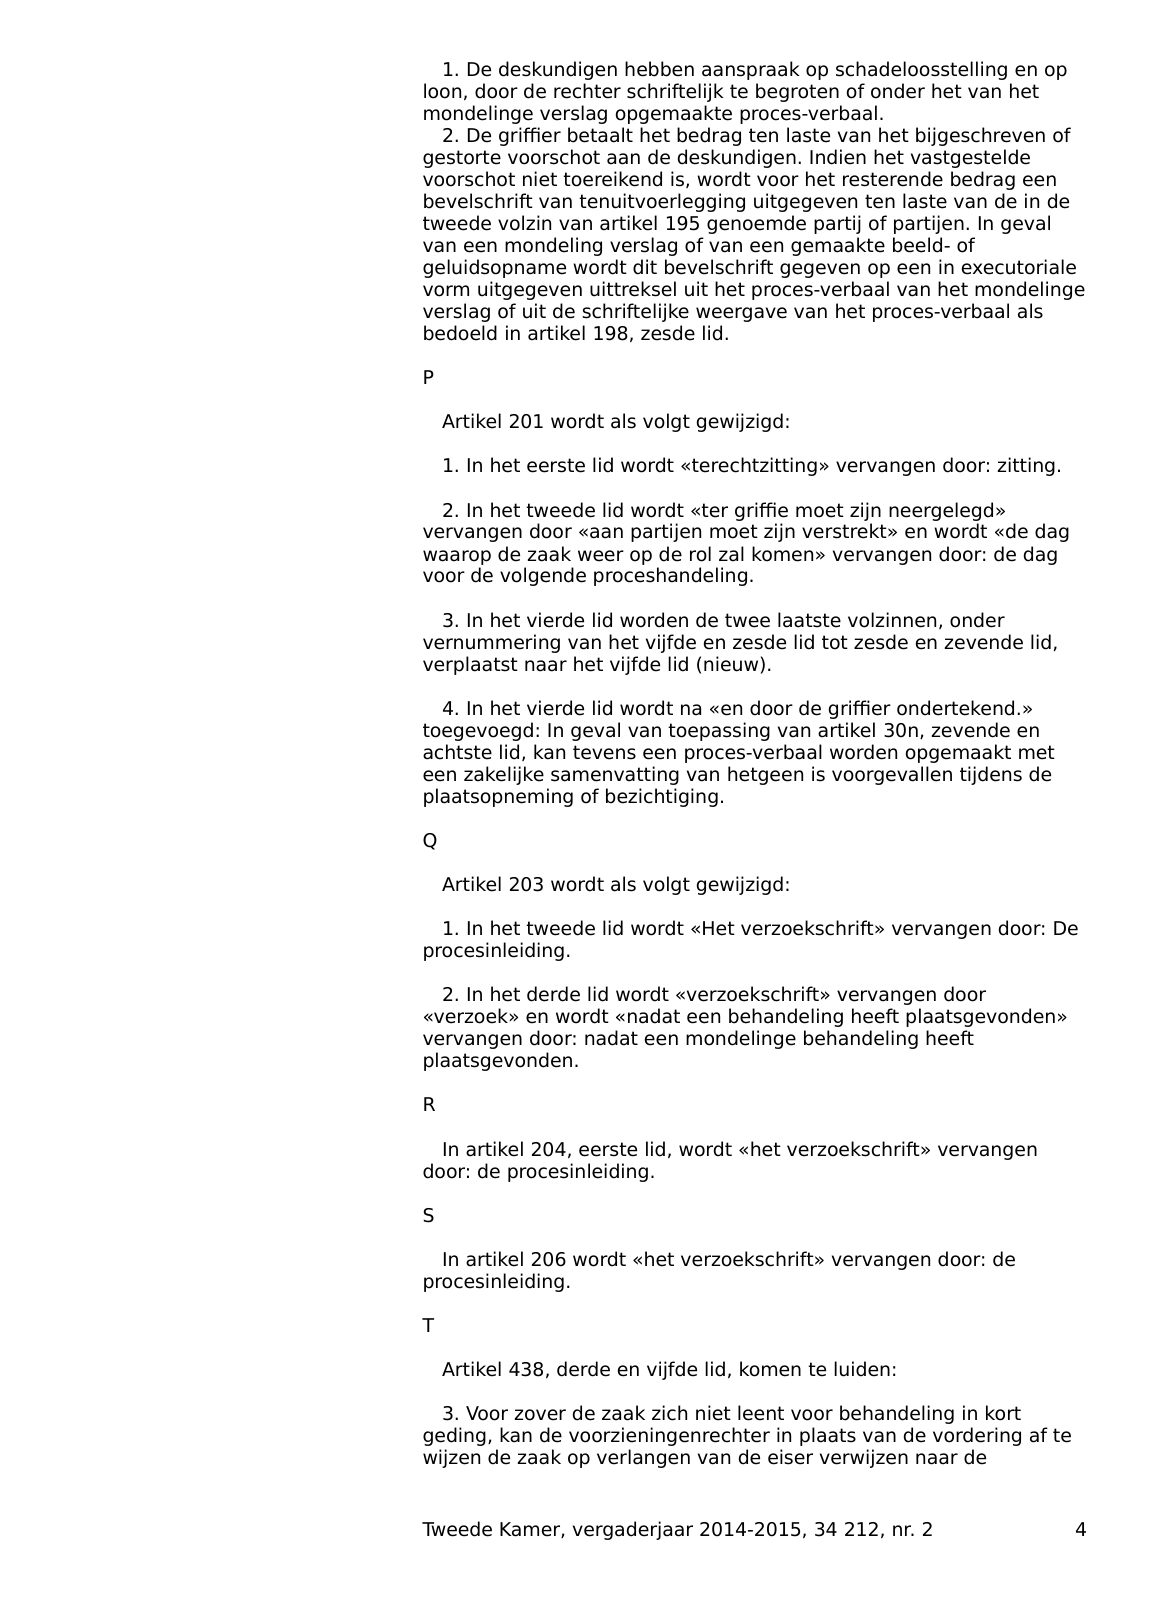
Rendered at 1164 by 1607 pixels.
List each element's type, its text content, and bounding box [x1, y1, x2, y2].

text R [422, 1094, 1087, 1116]
text 1. De deskundigen hebben aanspraak op schadeloosstelling en op loon, door de rechter schriftelijk te begroten of onder het van het mondelinge verslag opgemaakte proces-verbaal. [422, 59, 1087, 125]
text S [422, 1205, 1087, 1227]
text Q [422, 830, 1087, 852]
text In artikel 206 wordt «het verzoekschrift» vervangen door: de procesinleiding. [422, 1249, 1087, 1293]
text T [422, 1315, 1087, 1337]
text 4. In het vierde lid wordt na «en door de griffier ondertekend.» toegevoegd: In geval van toepassing van artikel 30n, zevende en achtste lid, kan tevens een proces-verbaal worden opgemaakt met een zakelijke samenvatting van hetgeen is voorgevallen tijdens de plaatsopneming of bezichtiging. [422, 698, 1087, 808]
text 3. Voor zover de zaak zich niet leent voor behandeling in kort geding, kan de voorzieningenrechter in plaats van de vordering af te wijzen de zaak op verlangen van de eiser verwijzen naar de [422, 1403, 1087, 1469]
text 2. De griffier betaalt het bedrag ten laste van het bijgeschreven of gestorte voorschot aan de deskundigen. Indien het vastgestelde voorschot niet toereikend is, wordt voor het resterende bedrag een bevelschrift van tenuitvoerlegging uitgegeven ten laste van de in de tweede volzin van artikel 195 genoemde partij of partijen. In geval van een mondeling verslag of van een gemaakte beeld- of geluidsopname wordt dit bevelschrift gegeven op een in executoriale vorm uitgegeven uittreksel uit het proces-verbaal van het mondelinge verslag of uit de schriftelijke weergave van het proces-verbaal als bedoeld in artikel 198, zesde lid. [422, 125, 1087, 345]
text In artikel 204, eerste lid, wordt «het verzoekschrift» vervangen door: de procesinleiding. [422, 1138, 1087, 1182]
text 2. In het tweede lid wordt «ter griffie moet zijn neergelegd» vervangen door «aan partijen moet zijn verstrekt» en wordt «de dag waarop de zaak weer op de rol zal komen» vervangen door: de dag voor de volgende proceshandeling. [422, 499, 1087, 587]
text 1. In het eerste lid wordt «terechtzitting» vervangen door: zitting. [422, 455, 1087, 477]
text Artikel 438, derde en vijfde lid, komen te luiden: [422, 1359, 1087, 1381]
text 1. In het tweede lid wordt «Het verzoekschrift» vervangen door: De procesinleiding. [422, 918, 1087, 962]
text P [422, 367, 1087, 389]
text 3. In het vierde lid worden de twee laatste volzinnen, onder vernummering van het vijfde en zesde lid tot zesde en zevende lid, verplaatst naar het vijfde lid (nieuw). [422, 609, 1087, 676]
text Artikel 203 wordt als volgt gewijzigd: [422, 874, 1087, 896]
text Artikel 201 wordt als volgt gewijzigd: [422, 411, 1087, 433]
text 2. In het derde lid wordt «verzoekschrift» vervangen door «verzoek» en wordt «nadat een behandeling heeft plaatsgevonden» vervangen door: nadat een mondelinge behandeling heeft plaatsgevonden. [422, 984, 1087, 1072]
